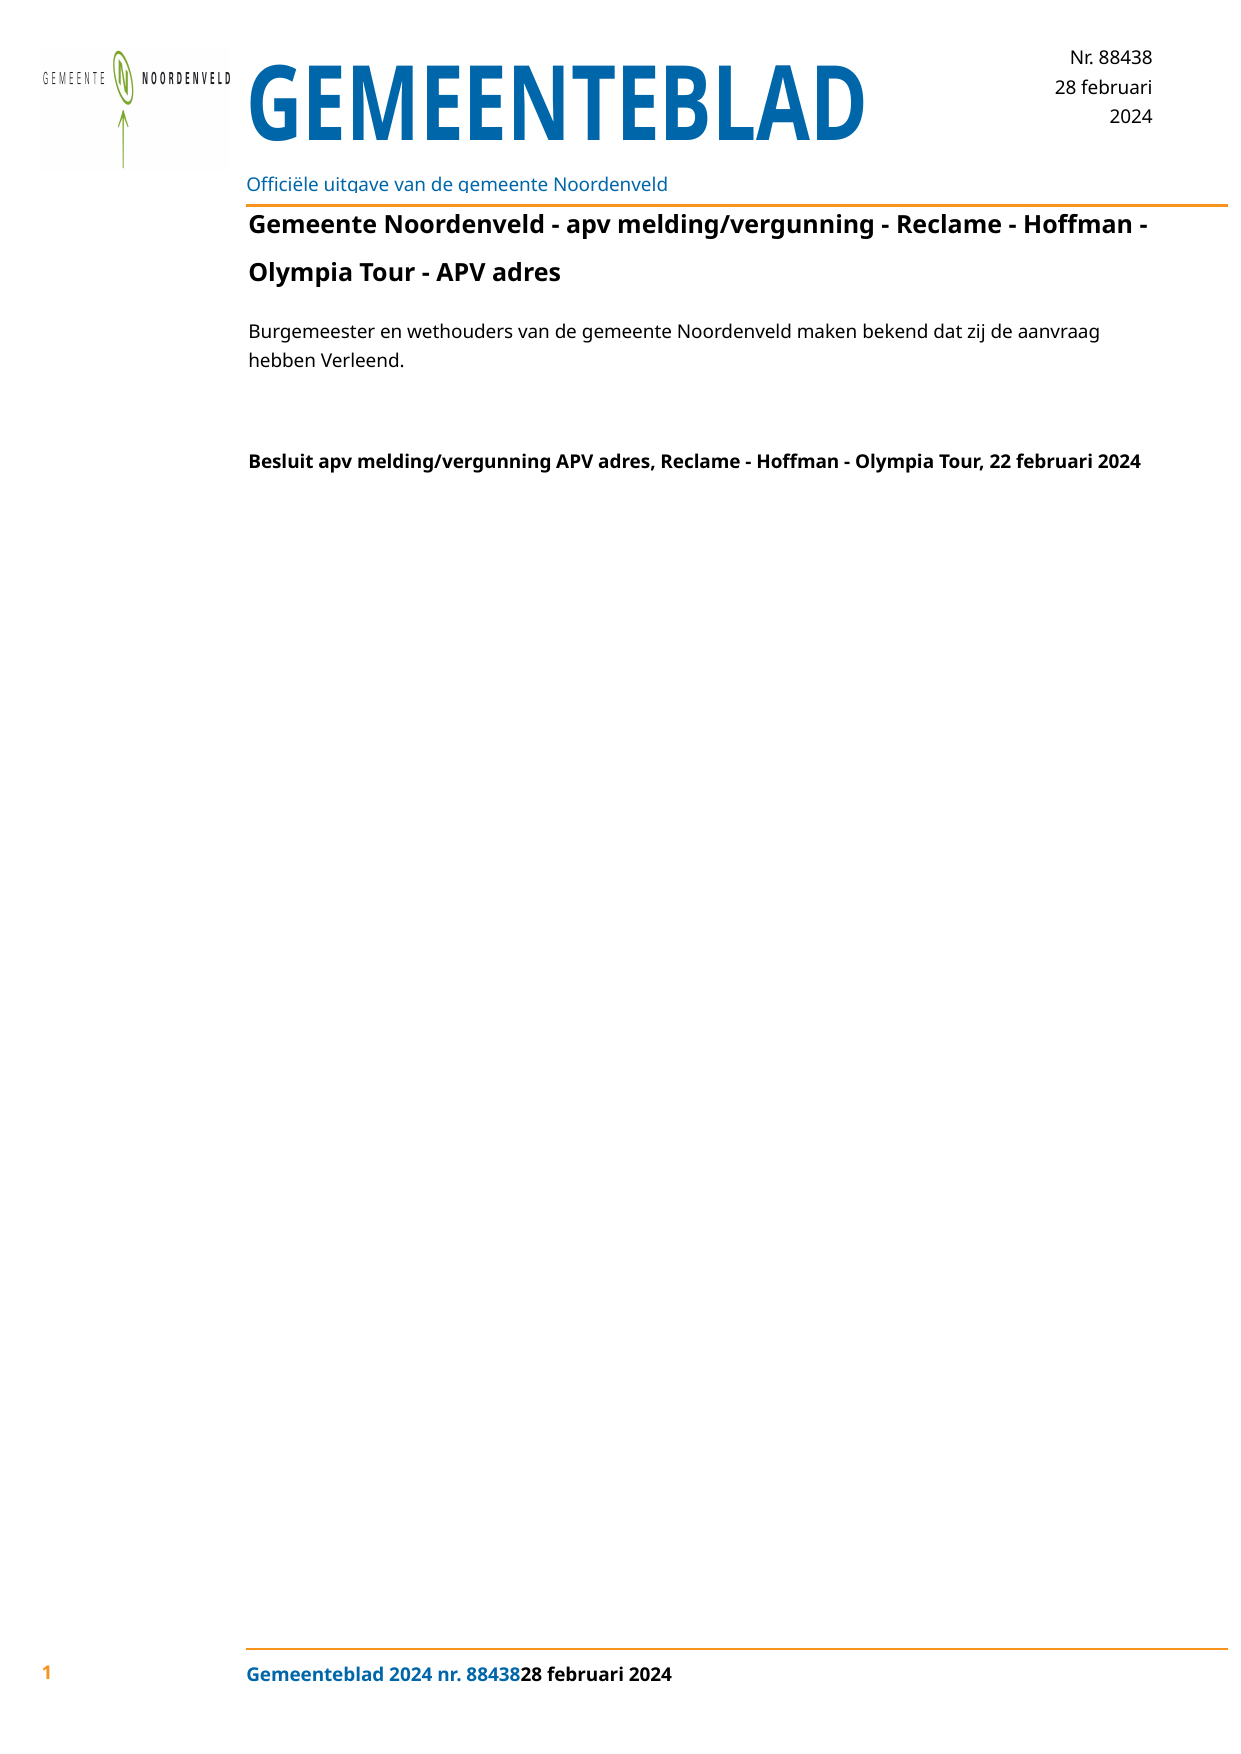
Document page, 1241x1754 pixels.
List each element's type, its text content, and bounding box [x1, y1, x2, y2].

text Besluit apv melding/vergunning APV adres, Reclame - Hoffman - Olympia Tour, 22 februari 2024 [248, 448, 1152, 474]
text Burgemeester en wethouders van de gemeente Noordenveld maken bekend dat zij de aanvraag hebben Verleend. [248, 318, 1152, 373]
picture [41, 47, 231, 172]
text Gemeente Noordenveld - apv melding/vergunning - Reclame - Hoffman - Olympia Tour - APV adres [248, 207, 1152, 288]
